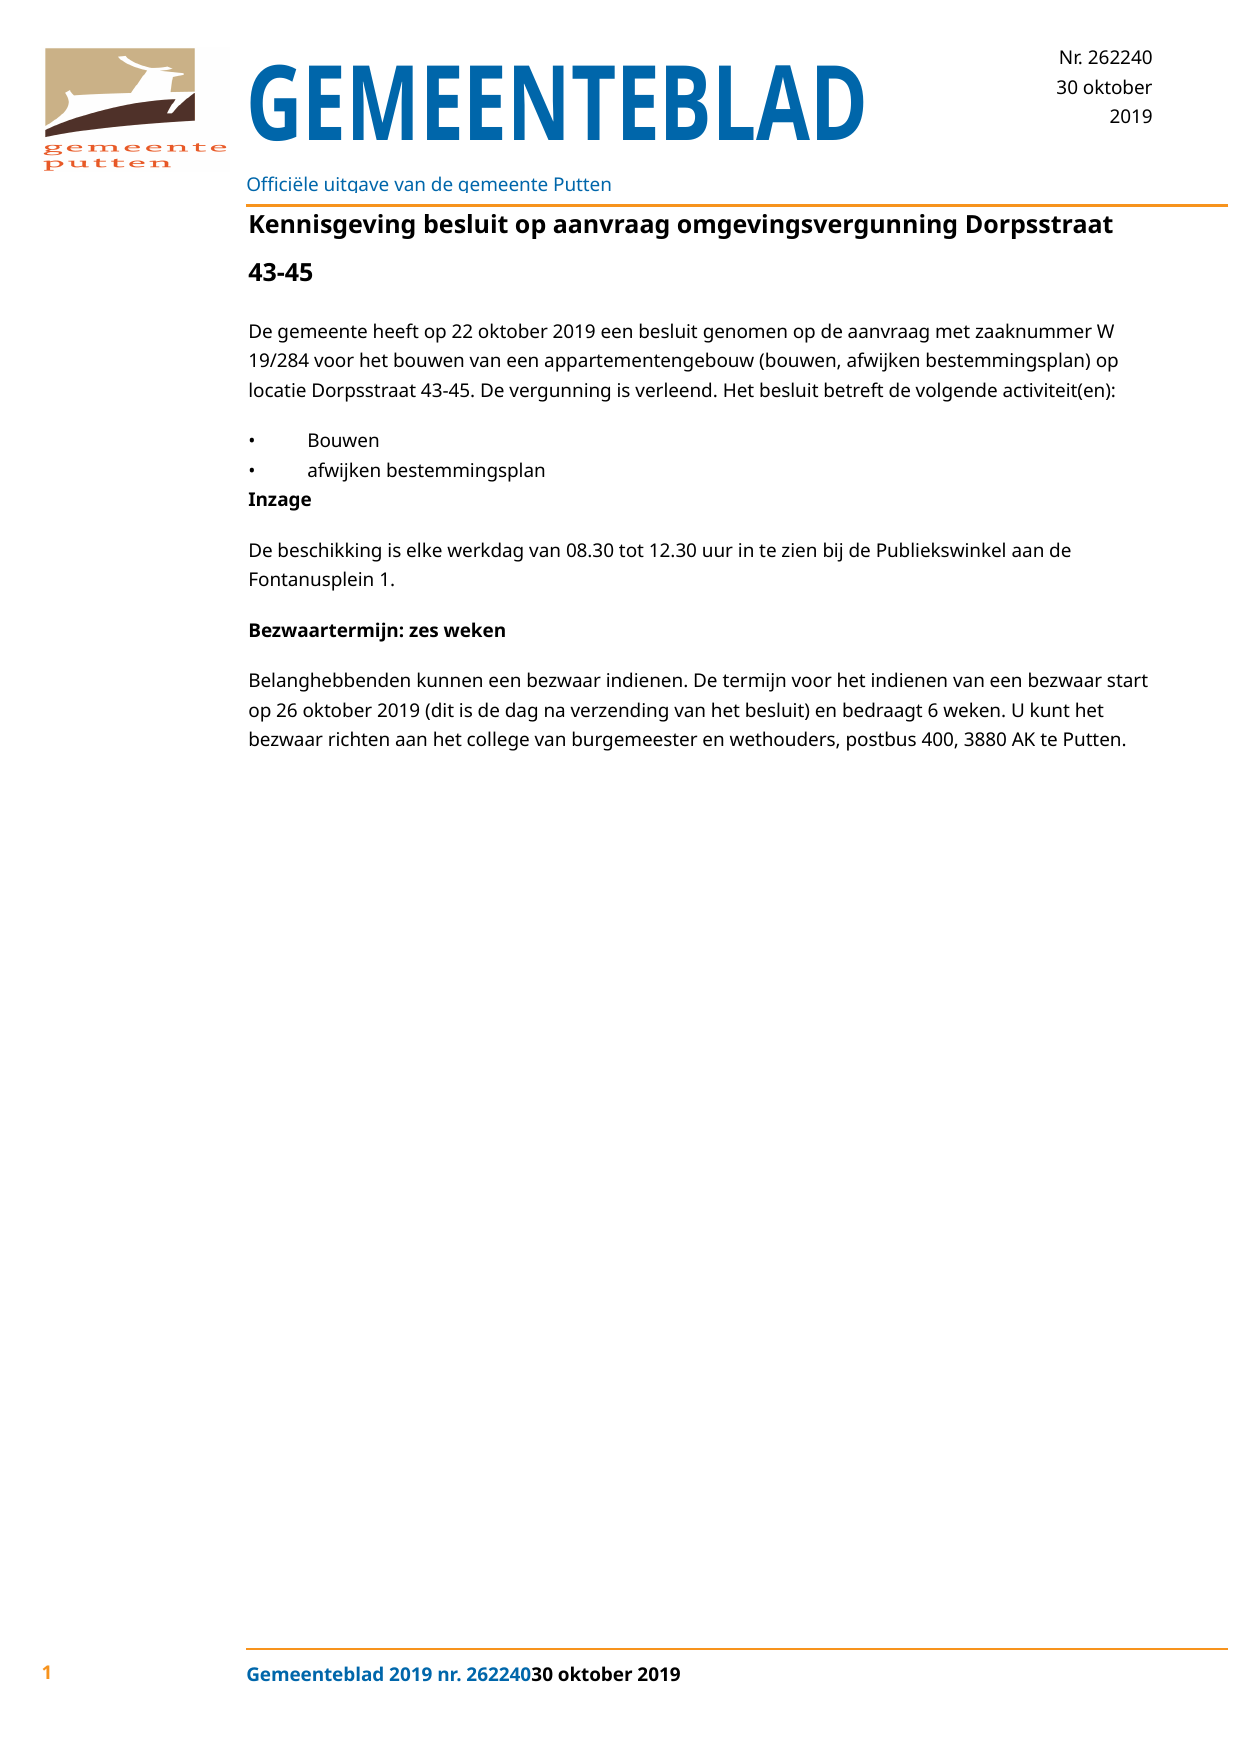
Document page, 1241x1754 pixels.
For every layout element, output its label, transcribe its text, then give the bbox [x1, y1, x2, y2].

text De beschikking is elke werkdag van 08.30 tot 12.30 uur in te zien bij de Publiekswinkel aan de Fontanusplein 1. [248, 537, 1152, 592]
picture [41, 47, 231, 172]
text Kennisgeving besluit op aanvraag omgevingsvergunning Dorpsstraat 43-45 [248, 207, 1152, 288]
text De gemeente heeft op 22 oktober 2019 een besluit genomen op de aanvraag met zaaknummer W 19/284 voor het bouwen van een appartementengebouw (bouwen, afwijken bestemmingsplan) op locatie Dorpsstraat 43-45. De vergunning is verleend. Het besluit betreft de volgende activiteit(en): [248, 318, 1152, 403]
text Belanghebbenden kunnen een bezwaar indienen. De termijn voor het indienen van een bezwaar start op 26 oktober 2019 (dit is de dag na verzending van het besluit) en bedraagt 6 weken. U kunt het bezwaar richten aan het college van burgemeester en wethouders, postbus 400, 3880 AK te Putten. [248, 667, 1152, 752]
list Bouwen [248, 427, 1152, 453]
text Inzage [248, 487, 1152, 512]
list afwijken bestemmingsplan [248, 457, 1152, 483]
text Bezwaartermijn: zes weken [248, 617, 1152, 643]
